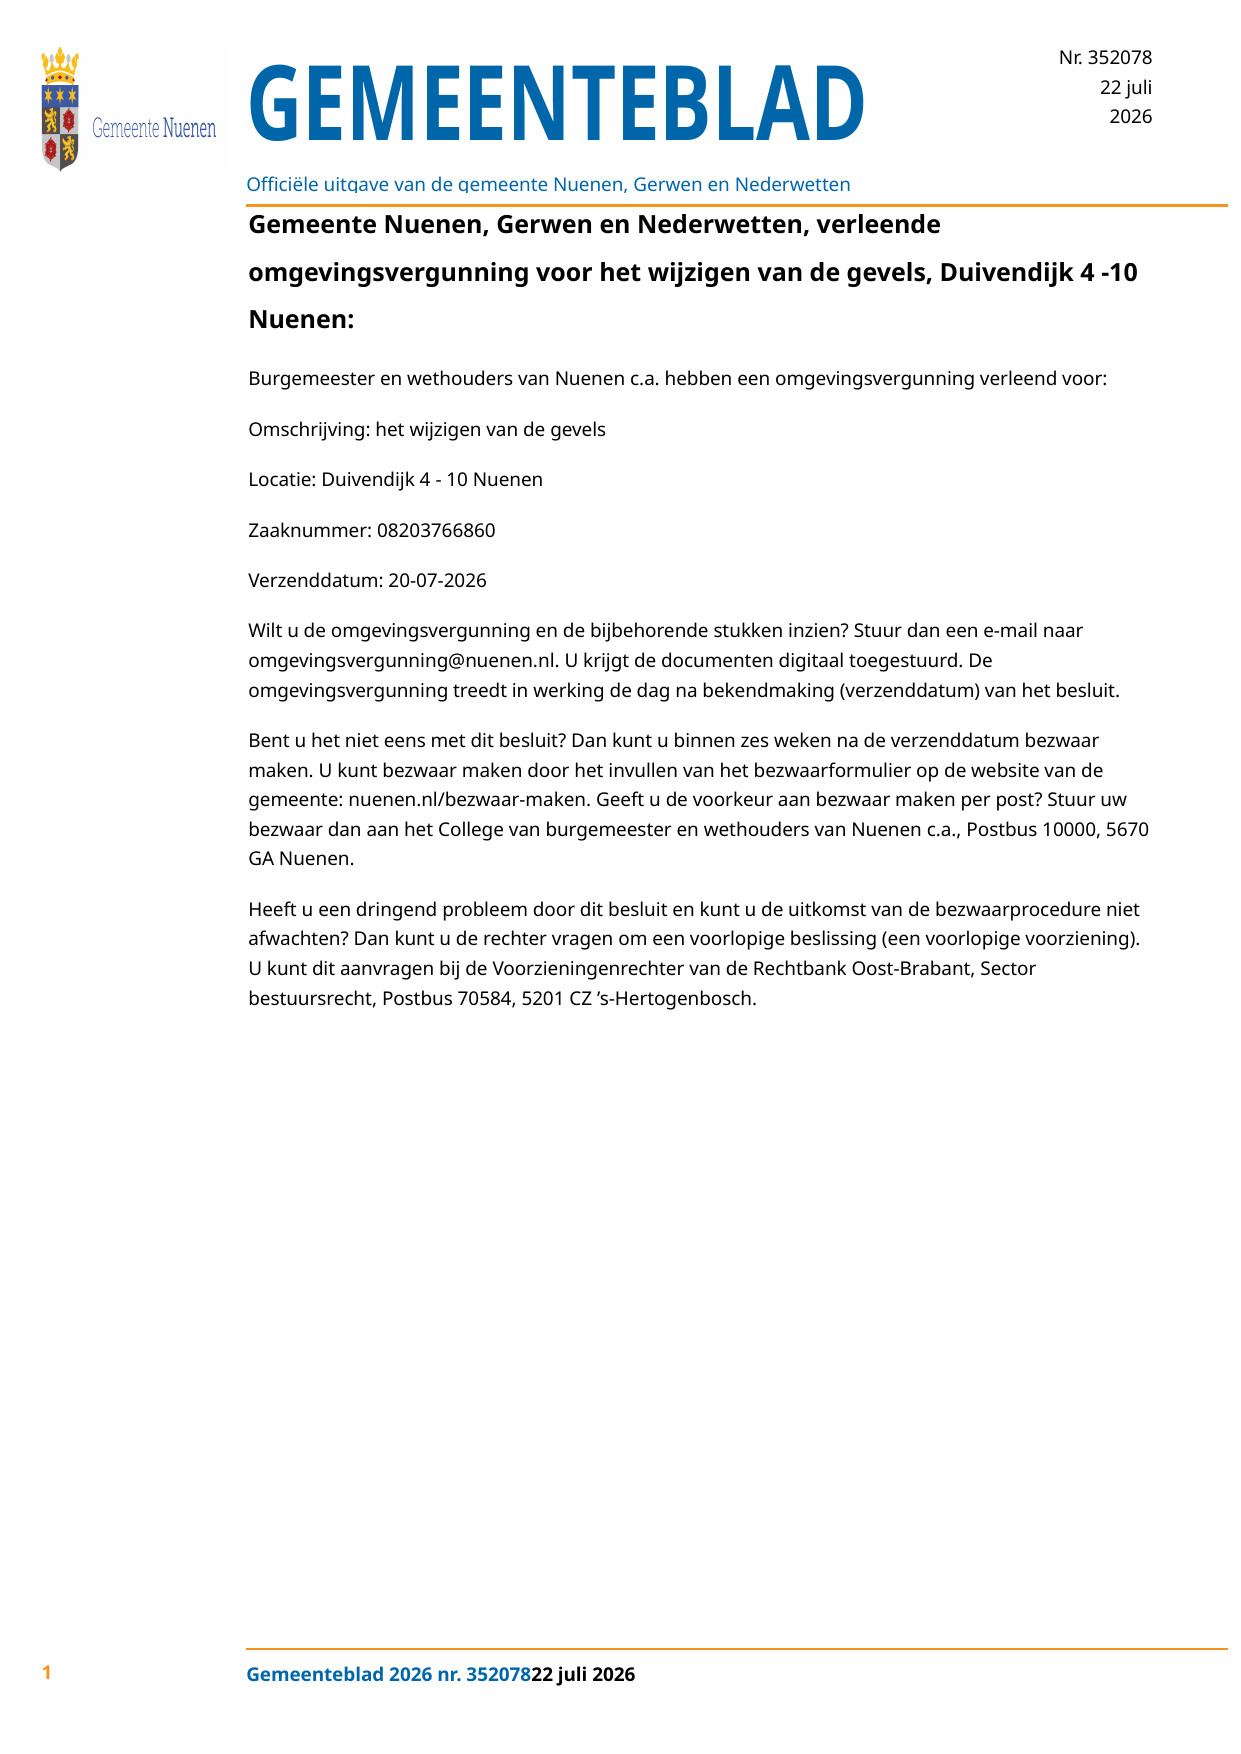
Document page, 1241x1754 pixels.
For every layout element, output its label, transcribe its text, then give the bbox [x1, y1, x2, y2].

text Gemeente Nuenen, Gerwen en Nederwetten, verleende omgevingsvergunning voor het wijzigen van de gevels, Duivendijk 4 -10 Nuenen: [248, 207, 1152, 336]
text Verzenddatum: 20-07-2026 [248, 567, 1152, 593]
text Burgemeester en wethouders van Nuenen c.a. hebben een omgevingsvergunning verleend voor: [248, 366, 1152, 391]
text Locatie: Duivendijk 4 - 10 Nuenen [248, 466, 1152, 492]
picture [41, 47, 231, 172]
text Zaaknummer: 08203766860 [248, 517, 1152, 542]
text Omschrijving: het wijzigen van de gevels [248, 416, 1152, 442]
text Heeft u een dringend probleem door dit besluit en kunt u de uitkomst van de bezwaarprocedure niet afwachten? Dan kunt u de rechter vragen om een voorlopige beslissing (een voorlopige voorziening). U kunt dit aanvragen bij de Voorzieningenrechter van de Rechtbank Oost-Brabant, Sector bestuursrecht, Postbus 70584, 5201 CZ ’s-Hertogenbosch. [248, 896, 1152, 1010]
text Wilt u de omgevingsvergunning en de bijbehorende stukken inzien? Stuur dan een e-mail naar omgevingsvergunning@nuenen.nl. U krijgt de documenten digitaal toegestuurd. De omgevingsvergunning treedt in werking de dag na bekendmaking (verzenddatum) van het besluit. [248, 618, 1152, 702]
text Bent u het niet eens met dit besluit? Dan kunt u binnen zes weken na de verzenddatum bezwaar maken. U kunt bezwaar maken door het invullen van het bezwaarformulier op de website van de gemeente: nuenen.nl/bezwaar-maken. Geeft u de voorkeur aan bezwaar maken per post? Stuur uw bezwaar dan aan het College van burgemeester en wethouders van Nuenen c.a., Postbus 10000, 5670 GA Nuenen. [248, 727, 1152, 871]
